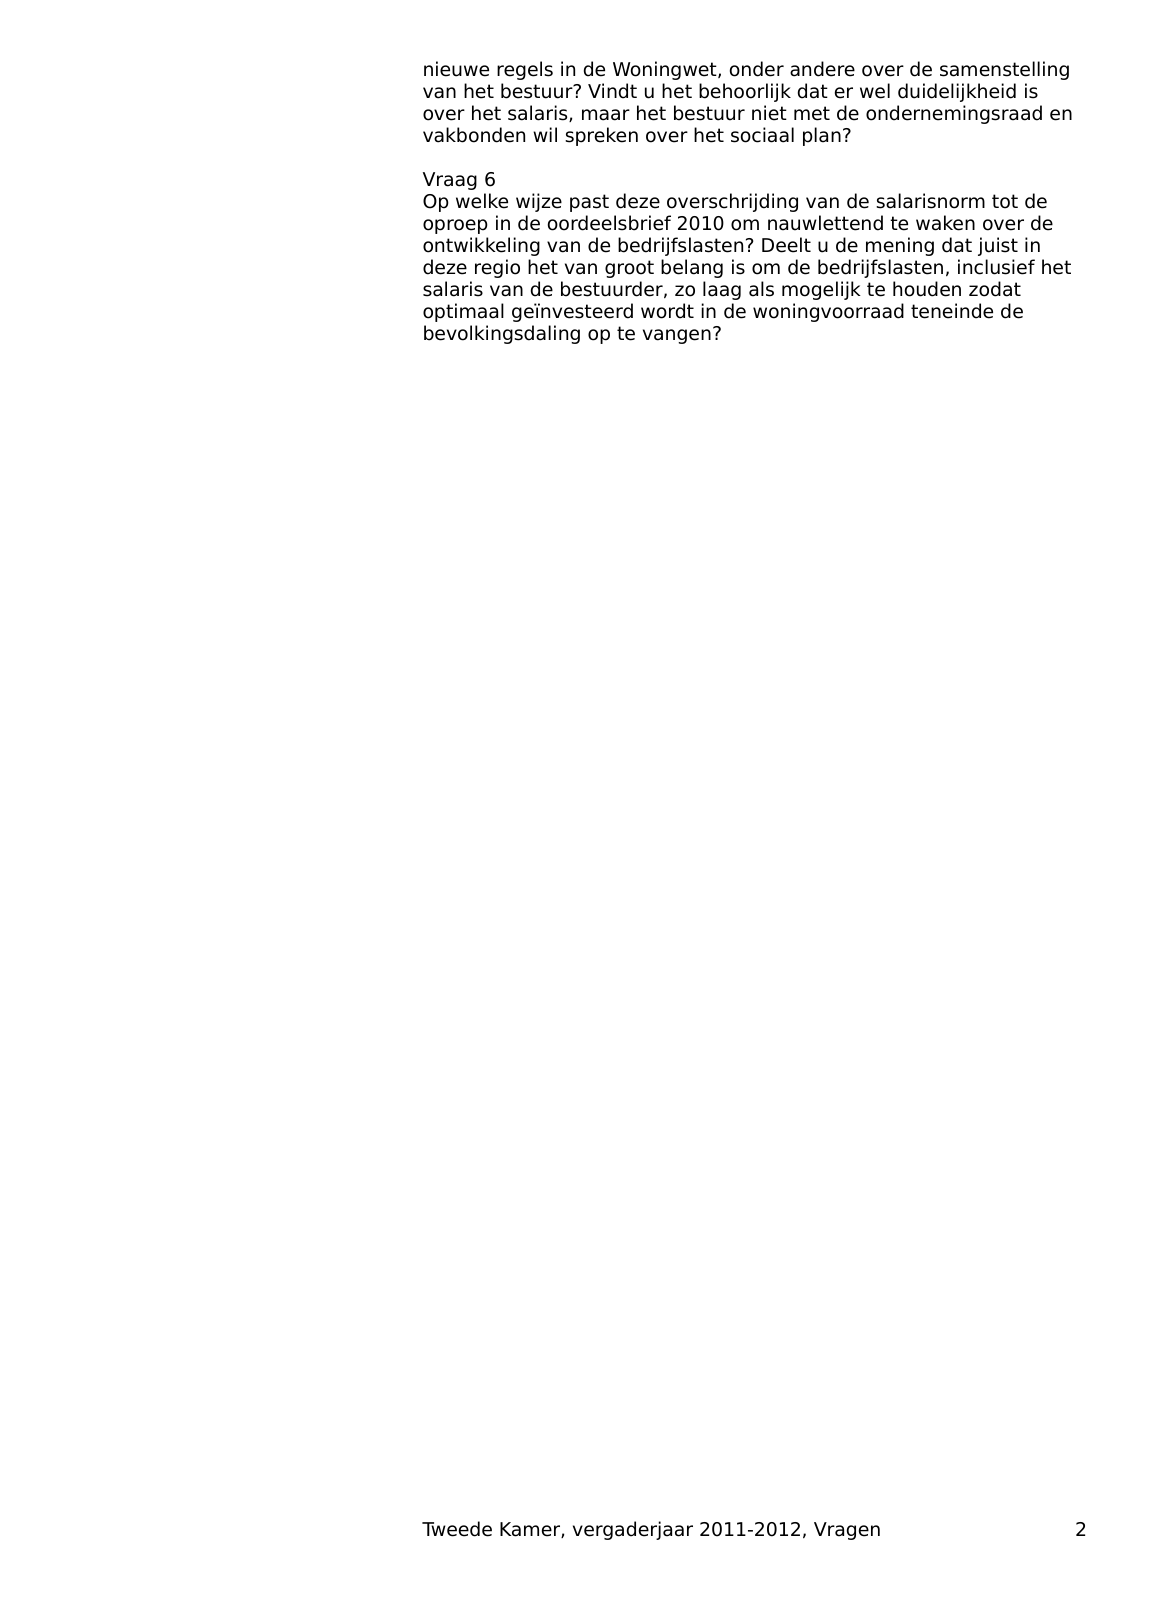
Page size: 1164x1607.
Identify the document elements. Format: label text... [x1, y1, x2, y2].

text Vraag 6 [422, 169, 1087, 191]
text nieuwe regels in de Woningwet, onder andere over de samenstelling van het bestuur? Vindt u het behoorlijk dat er wel duidelijkheid is over het salaris, maar het bestuur niet met de ondernemingsraad en vakbonden wil spreken over het sociaal plan? [422, 59, 1087, 147]
text Op welke wijze past deze overschrijding van de salarisnorm tot de oproep in de oordeelsbrief 2010 om nauwlettend te waken over de ontwikkeling van de bedrijfslasten? Deelt u de mening dat juist in deze regio het van groot belang is om de bedrijfslasten, inclusief het salaris van de bestuurder, zo laag als mogelijk te houden zodat optimaal geïnvesteerd wordt in de woningvoorraad teneinde de bevolkingsdaling op te vangen? [422, 191, 1087, 345]
